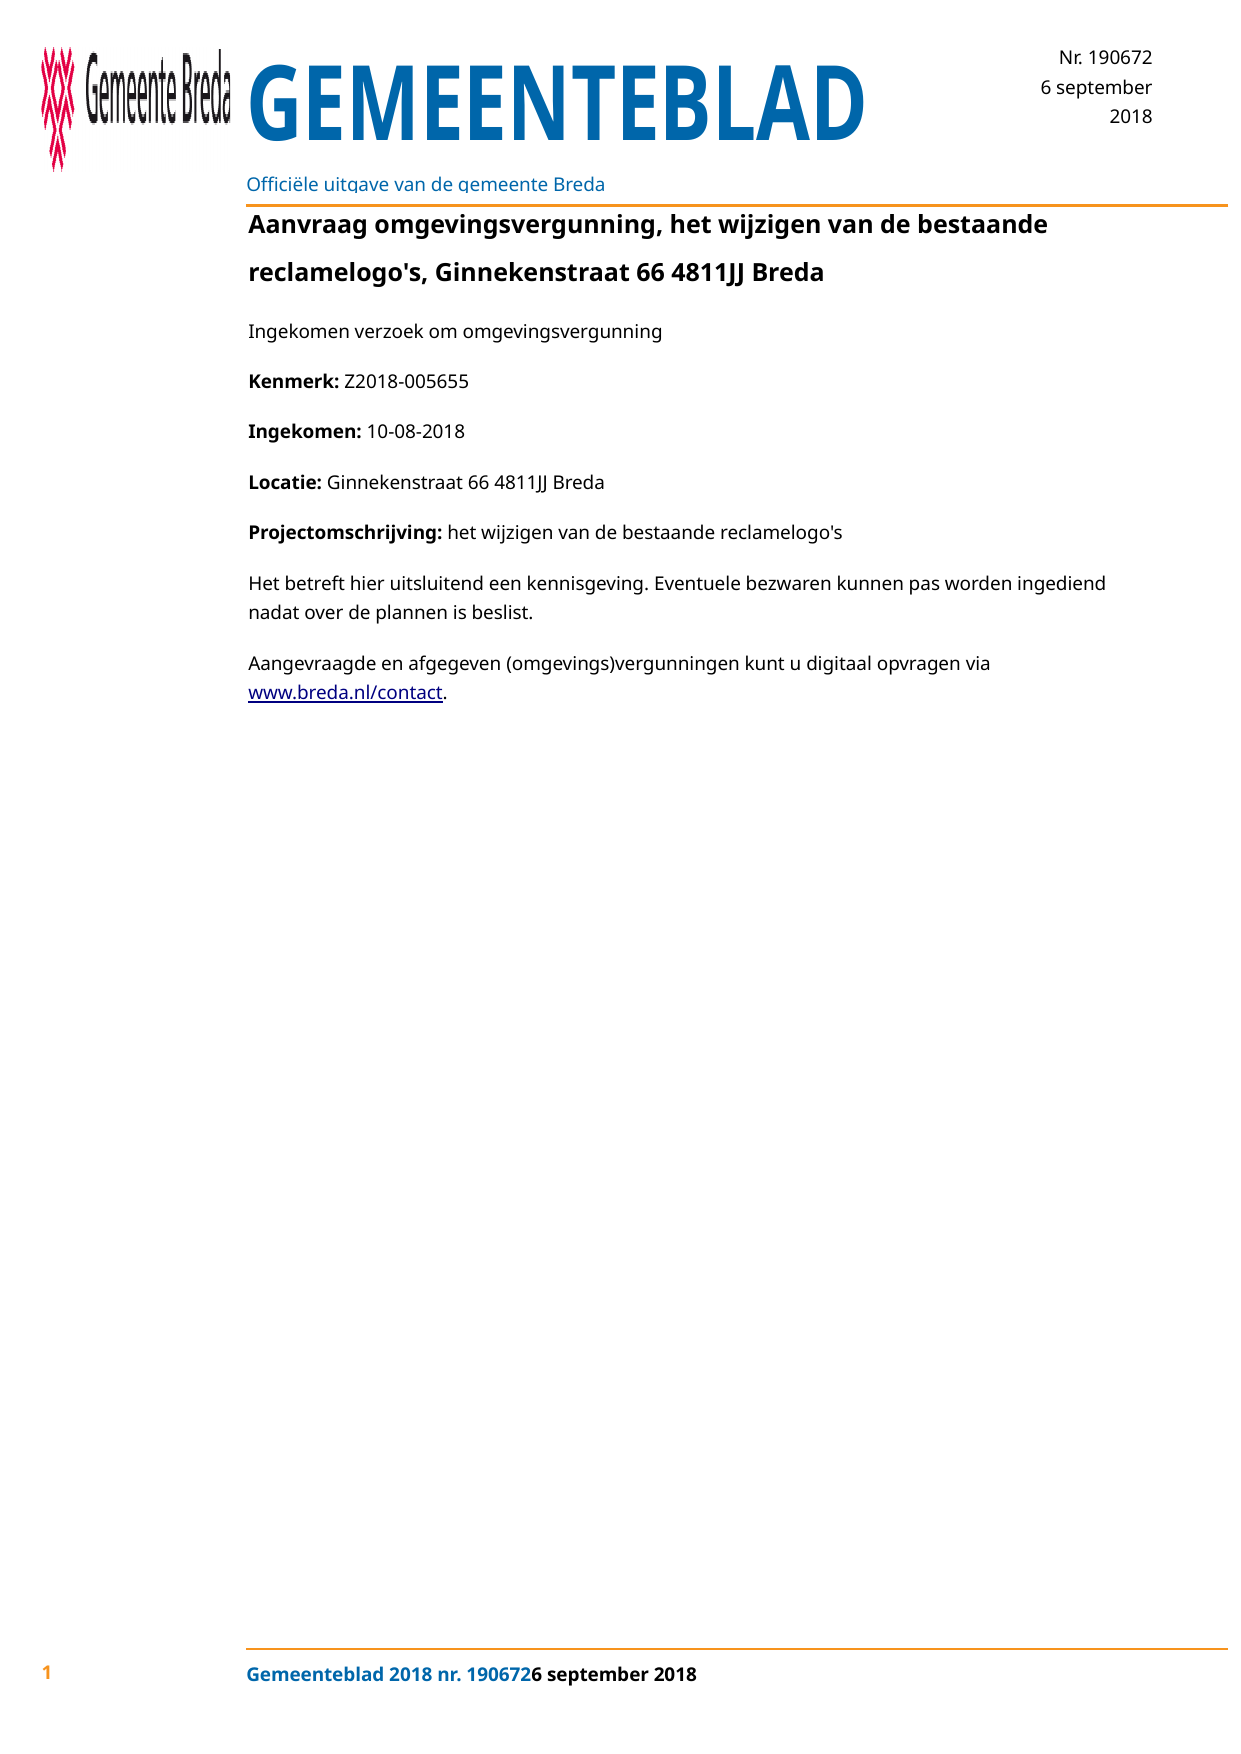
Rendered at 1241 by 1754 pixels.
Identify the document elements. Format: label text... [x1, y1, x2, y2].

picture [41, 47, 231, 172]
text Projectomschrijving: het wijzigen van de bestaande reclamelogo's [248, 519, 1152, 545]
text Ingekomen verzoek om omgevingsvergunning [248, 318, 1152, 344]
text Aangevraagde en afgegeven (omgevings)vergunningen kunt u digitaal opvragen via www.breda.nl/contact. [248, 650, 1152, 705]
text Ingekomen: 10-08-2018 [248, 419, 1152, 444]
text Locatie: Ginnekenstraat 66 4811JJ Breda [248, 469, 1152, 495]
text Het betreft hier uitsluitend een kennisgeving. Eventuele bezwaren kunnen pas worden ingediend nadat over de plannen is beslist. [248, 570, 1152, 625]
text Aanvraag omgevingsvergunning, het wijzigen van de bestaande reclamelogo's, Ginnekenstraat 66 4811JJ Breda [248, 207, 1152, 288]
text Kenmerk: Z2018-005655 [248, 368, 1152, 394]
